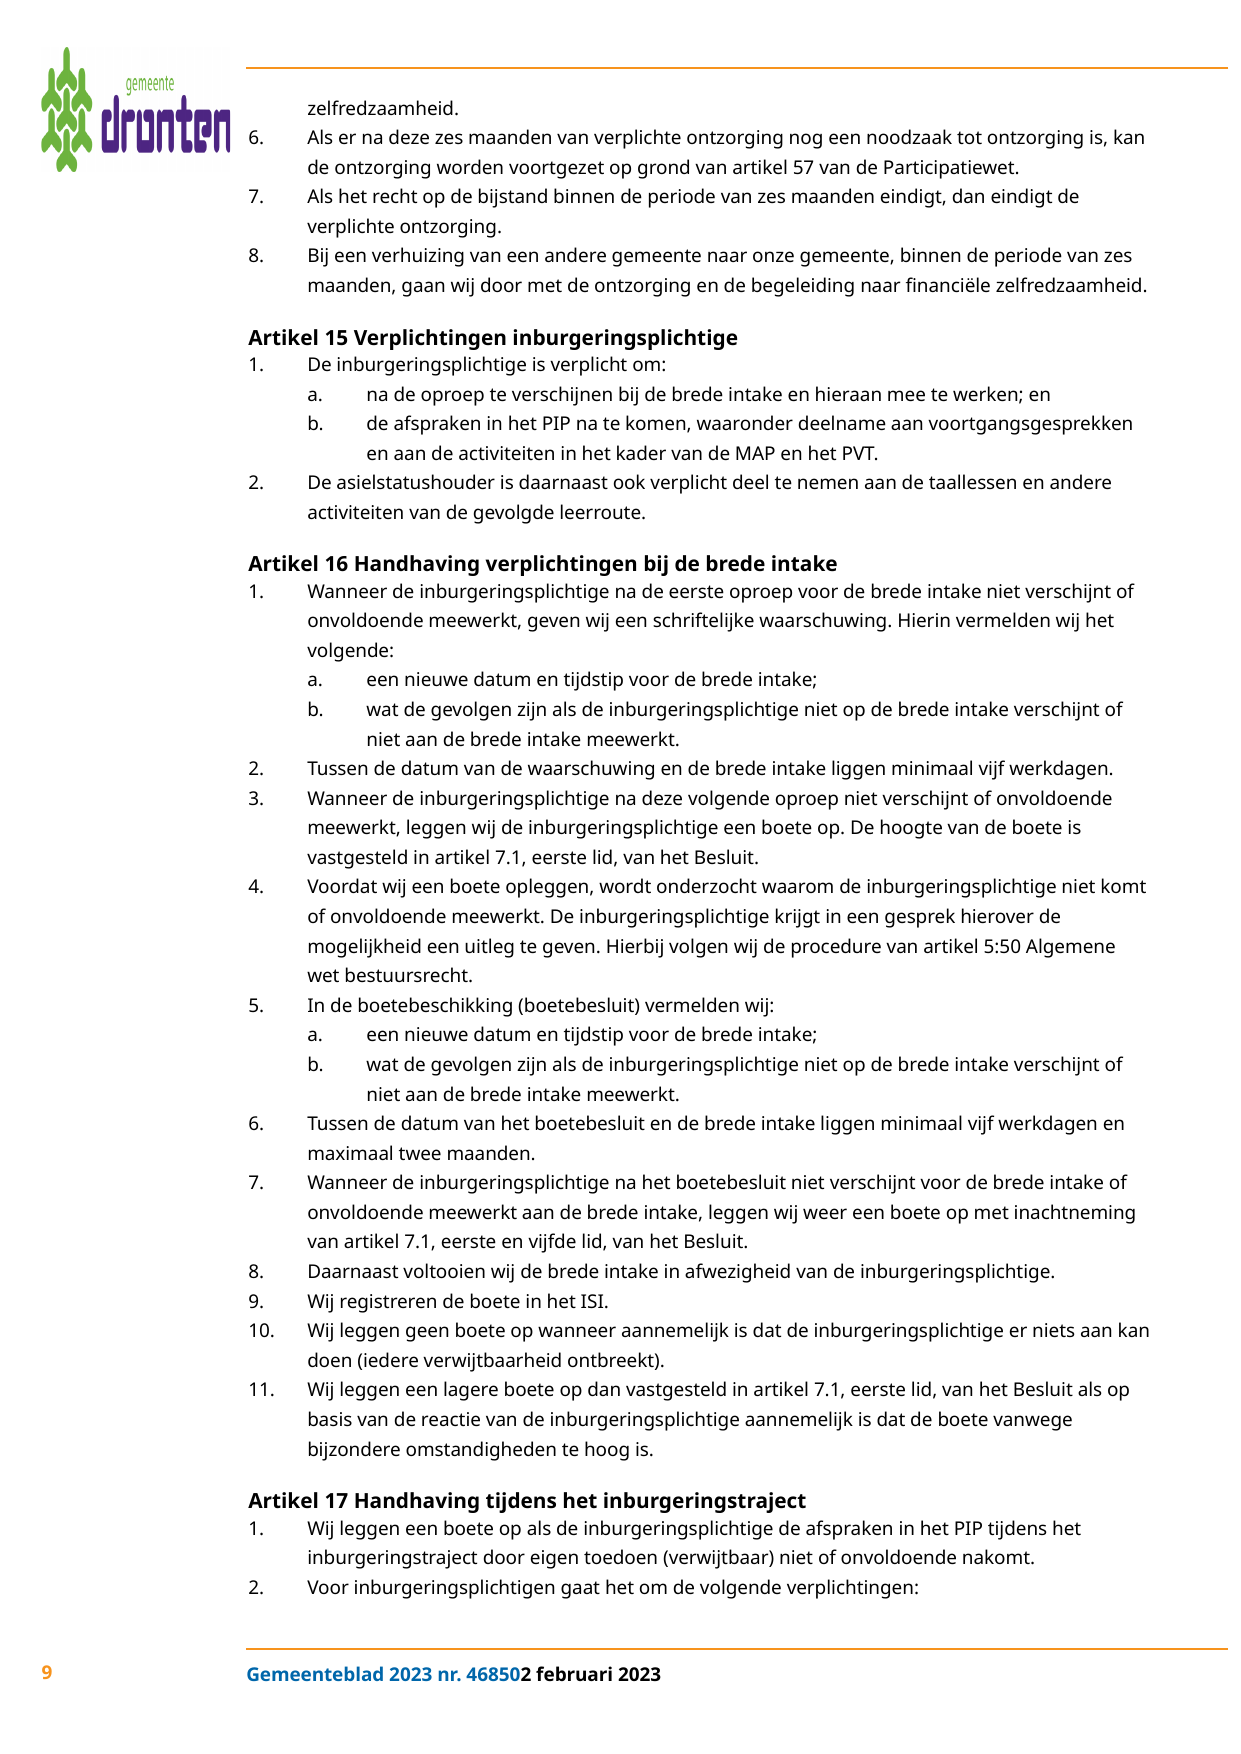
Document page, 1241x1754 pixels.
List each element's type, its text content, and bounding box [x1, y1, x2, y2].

list De asielstatushouder is daarnaast ook verplicht deel te nemen aan de taallessen en andere activiteiten van de gevolgde leerroute. [248, 469, 1152, 525]
list Wanneer de inburgeringsplichtige na de eerste oproep voor de brede intake niet verschijnt of onvoldoende meewerkt, geven wij een schriftelijke waarschuwing. Hierin vermelden wij het volgende: [248, 578, 1152, 663]
list wat de gevolgen zijn als de inburgeringsplichtige niet op de brede intake verschijnt of niet aan de brede intake meewerkt. [307, 1051, 1152, 1107]
list Als er na deze zes maanden van verplichte ontzorging nog een noodzaak tot ontzorging is, kan de ontzorging worden voortgezet op grond van artikel 57 van de Participatiewet. [248, 124, 1152, 180]
list een nieuwe datum en tijdstip voor de brede intake; [307, 667, 1152, 692]
list Voordat wij een boete opleggen, wordt onderzocht waarom de inburgeringsplichtige niet komt of onvoldoende meewerkt. De inburgeringsplichtige krijgt in een gesprek hierover de mogelijkheid een uitleg te geven. Hierbij volgen wij de procedure van artikel 5:50 Algemene wet bestuursrecht. [248, 874, 1152, 988]
list wat de gevolgen zijn als de inburgeringsplichtige niet op de brede intake verschijnt of niet aan de brede intake meewerkt. [307, 696, 1152, 752]
list een nieuwe datum en tijdstip voor de brede intake; [307, 1022, 1152, 1047]
list De inburgeringsplichtige is verplicht om: [248, 351, 1152, 377]
list Daarnaast voltooien wij de brede intake in afwezigheid van de inburgeringsplichtige. [248, 1258, 1152, 1284]
picture [41, 47, 231, 172]
list Bij een verhuizing van een andere gemeente naar onze gemeente, binnen de periode van zes maanden, gaan wij door met de ontzorging en de begeleiding naar financiële zelfredzaamheid. [248, 243, 1152, 298]
list Wij leggen een lagere boete op dan vastgesteld in artikel 7.1, eerste lid, van het Besluit als op basis van de reactie van de inburgeringsplichtige aannemelijk is dat de boete vanwege bijzondere omstandigheden te hoog is. [248, 1377, 1152, 1462]
text Artikel 17 Handhaving tijdens het inburgeringstraject [248, 1486, 1152, 1515]
list na de oproep te verschijnen bij de brede intake en hieraan mee te werken; en [307, 381, 1152, 406]
list Voor inburgeringsplichtigen gaat het om de volgende verplichtingen: [248, 1574, 1152, 1599]
list Wanneer de inburgeringsplichtige na deze volgende oproep niet verschijnt of onvoldoende meewerkt, leggen wij de inburgeringsplichtige een boete op. De hoogte van de boete is vastgesteld in artikel 7.1, eerste lid, van het Besluit. [248, 785, 1152, 870]
list Tussen de datum van de waarschuwing en de brede intake liggen minimaal vijf werkdagen. [248, 755, 1152, 781]
list Wij leggen een boete op als de inburgeringsplichtige de afspraken in het PIP tijdens het inburgeringstraject door eigen toedoen (verwijtbaar) niet of onvoldoende nakomt. [248, 1515, 1152, 1570]
list Tussen de datum van het boetebesluit en de brede intake liggen minimaal vijf werkdagen en maximaal twee maanden. [248, 1110, 1152, 1166]
list In de boetebeschikking (boetebesluit) vermelden wij: [248, 992, 1152, 1018]
text Artikel 15 Verplichtingen inburgeringsplichtige [248, 323, 1152, 351]
list Wij registreren de boete in het ISI. [248, 1288, 1152, 1314]
list Wij leggen geen boete op wanneer aannemelijk is dat de inburgeringsplichtige er niets aan kan doen (iedere verwijtbaarheid ontbreekt). [248, 1317, 1152, 1373]
list de afspraken in het PIP na te komen, waaronder deelname aan voortgangsgesprekken en aan de activiteiten in het kader van de MAP en het PVT. [307, 410, 1152, 466]
list Wanneer de inburgeringsplichtige na het boetebesluit niet verschijnt voor de brede intake of onvoldoende meewerkt aan de brede intake, leggen wij weer een boete op met inachtneming van artikel 7.1, eerste en vijfde lid, van het Besluit. [248, 1169, 1152, 1254]
list Als het recht op de bijstand binnen de periode van zes maanden eindigt, dan eindigt de verplichte ontzorging. [248, 183, 1152, 239]
text Artikel 16 Handhaving verplichtingen bij de brede intake [248, 549, 1152, 578]
list zelfredzaamheid. [248, 95, 1152, 121]
